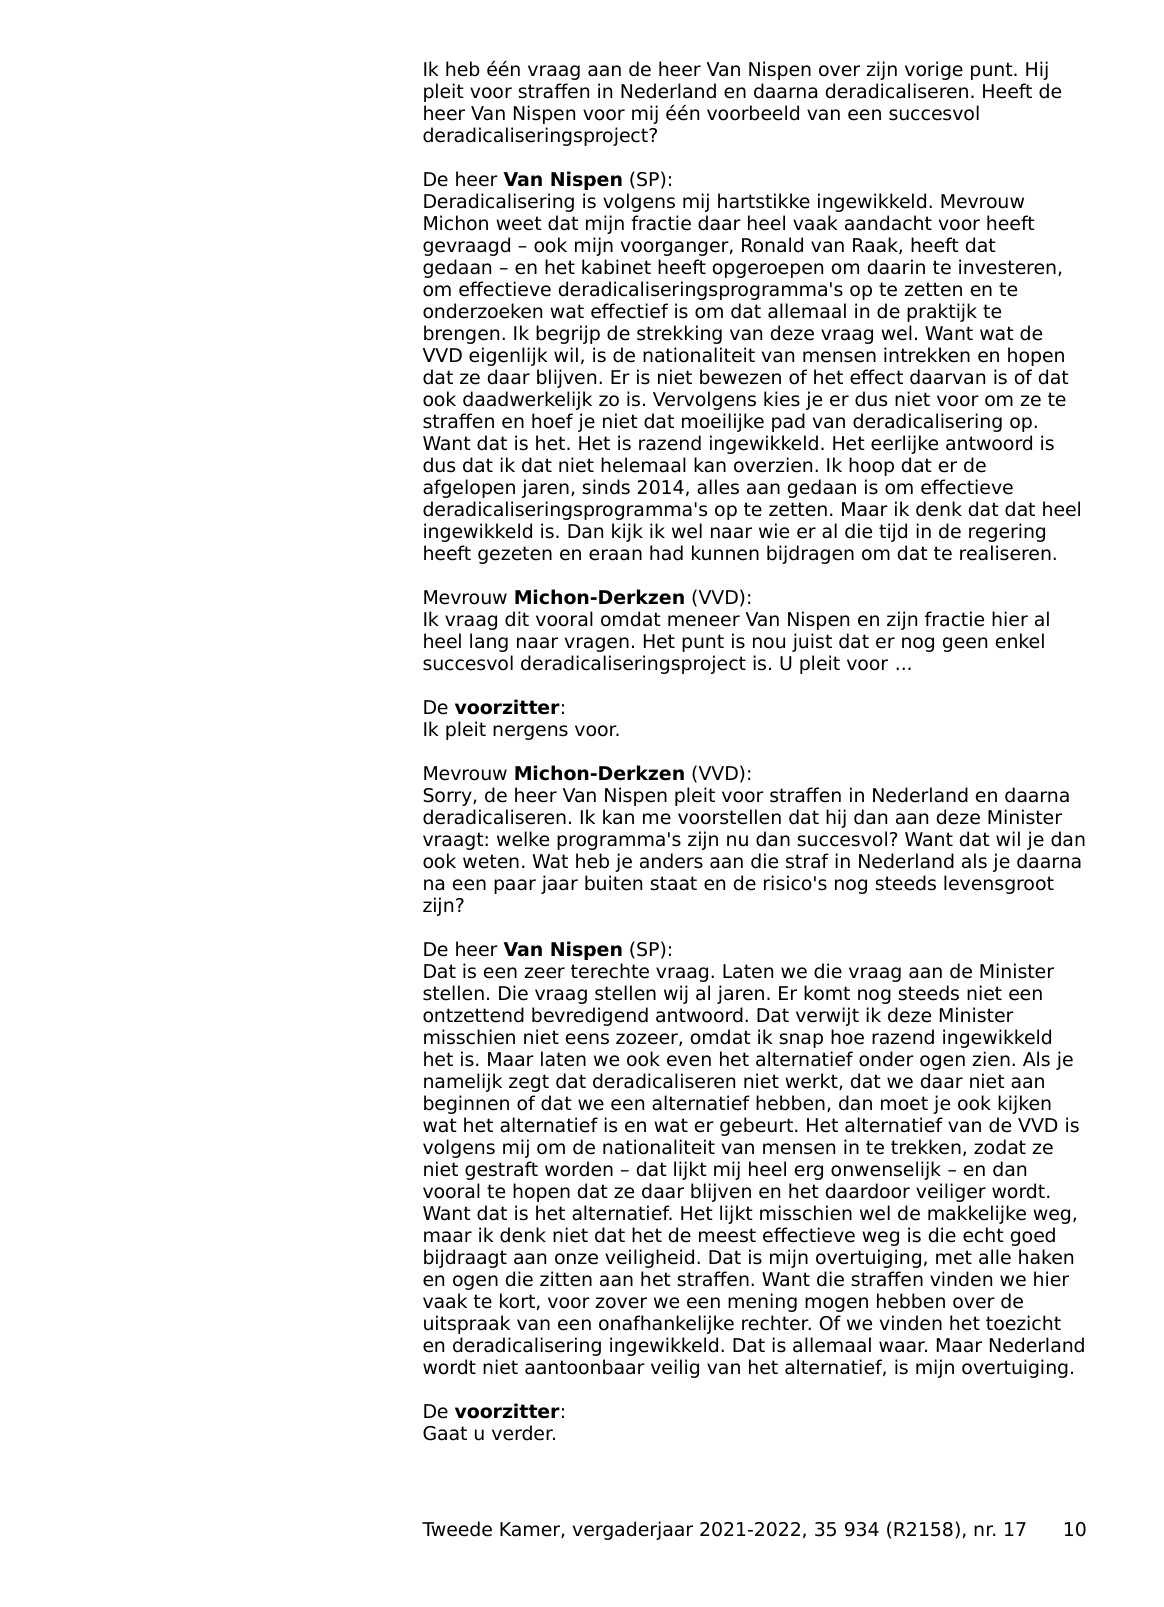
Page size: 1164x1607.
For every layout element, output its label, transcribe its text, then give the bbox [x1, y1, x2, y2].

text Mevrouw Michon-Derkzen (VVD): [422, 763, 1087, 785]
text Mevrouw Michon-Derkzen (VVD): [422, 587, 1087, 609]
text De heer Van Nispen (SP): [422, 939, 1087, 961]
text Deradicalisering is volgens mij hartstikke ingewikkeld. Mevrouw Michon weet dat mijn fractie daar heel vaak aandacht voor heeft gevraagd – ook mijn voorganger, Ronald van Raak, heeft dat gedaan – en het kabinet heeft opgeroepen om daarin te investeren, om effectieve deradicaliseringsprogramma's op te zetten en te onderzoeken wat effectief is om dat allemaal in de praktijk te brengen. Ik begrijp de strekking van deze vraag wel. Want wat de VVD eigenlijk wil, is de nationaliteit van mensen intrekken en hopen dat ze daar blijven. Er is niet bewezen of het effect daarvan is of dat ook daadwerkelijk zo is. Vervolgens kies je er dus niet voor om ze te straffen en hoef je niet dat moeilijke pad van deradicalisering op. Want dat is het. Het is razend ingewikkeld. Het eerlijke antwoord is dus dat ik dat niet helemaal kan overzien. Ik hoop dat er de afgelopen jaren, sinds 2014, alles aan gedaan is om effectieve deradicaliseringsprogramma's op te zetten. Maar ik denk dat dat heel ingewikkeld is. Dan kijk ik wel naar wie er al die tijd in de regering heeft gezeten en eraan had kunnen bijdragen om dat te realiseren. [422, 191, 1087, 565]
text Ik pleit nergens voor. [422, 719, 1087, 741]
text De voorzitter: [422, 697, 1087, 719]
text De voorzitter: [422, 1401, 1087, 1423]
text Ik vraag dit vooral omdat meneer Van Nispen en zijn fractie hier al heel lang naar vragen. Het punt is nou juist dat er nog geen enkel succesvol deradicaliseringsproject is. U pleit voor ... [422, 609, 1087, 675]
text Gaat u verder. [422, 1423, 1087, 1445]
text Sorry, de heer Van Nispen pleit voor straffen in Nederland en daarna deradicaliseren. Ik kan me voorstellen dat hij dan aan deze Minister vraagt: welke programma's zijn nu dan succesvol? Want dat wil je dan ook weten. Wat heb je anders aan die straf in Nederland als je daarna na een paar jaar buiten staat en de risico's nog steeds levensgroot zijn? [422, 785, 1087, 917]
text Dat is een zeer terechte vraag. Laten we die vraag aan de Minister stellen. Die vraag stellen wij al jaren. Er komt nog steeds niet een ontzettend bevredigend antwoord. Dat verwijt ik deze Minister misschien niet eens zozeer, omdat ik snap hoe razend ingewikkeld het is. Maar laten we ook even het alternatief onder ogen zien. Als je namelijk zegt dat deradicaliseren niet werkt, dat we daar niet aan beginnen of dat we een alternatief hebben, dan moet je ook kijken wat het alternatief is en wat er gebeurt. Het alternatief van de VVD is volgens mij om de nationaliteit van mensen in te trekken, zodat ze niet gestraft worden – dat lijkt mij heel erg onwenselijk – en dan vooral te hopen dat ze daar blijven en het daardoor veiliger wordt. Want dat is het alternatief. Het lijkt misschien wel de makkelijke weg, maar ik denk niet dat het de meest effectieve weg is die echt goed bijdraagt aan onze veiligheid. Dat is mijn overtuiging, met alle haken en ogen die zitten aan het straffen. Want die straffen vinden we hier vaak te kort, voor zover we een mening mogen hebben over de uitspraak van een onafhankelijke rechter. Of we vinden het toezicht en deradicalisering ingewikkeld. Dat is allemaal waar. Maar Nederland wordt niet aantoonbaar veilig van het alternatief, is mijn overtuiging. [422, 961, 1087, 1379]
text Ik heb één vraag aan de heer Van Nispen over zijn vorige punt. Hij pleit voor straffen in Nederland en daarna deradicaliseren. Heeft de heer Van Nispen voor mij één voorbeeld van een succesvol deradicaliseringsproject? [422, 59, 1087, 147]
text De heer Van Nispen (SP): [422, 169, 1087, 191]
